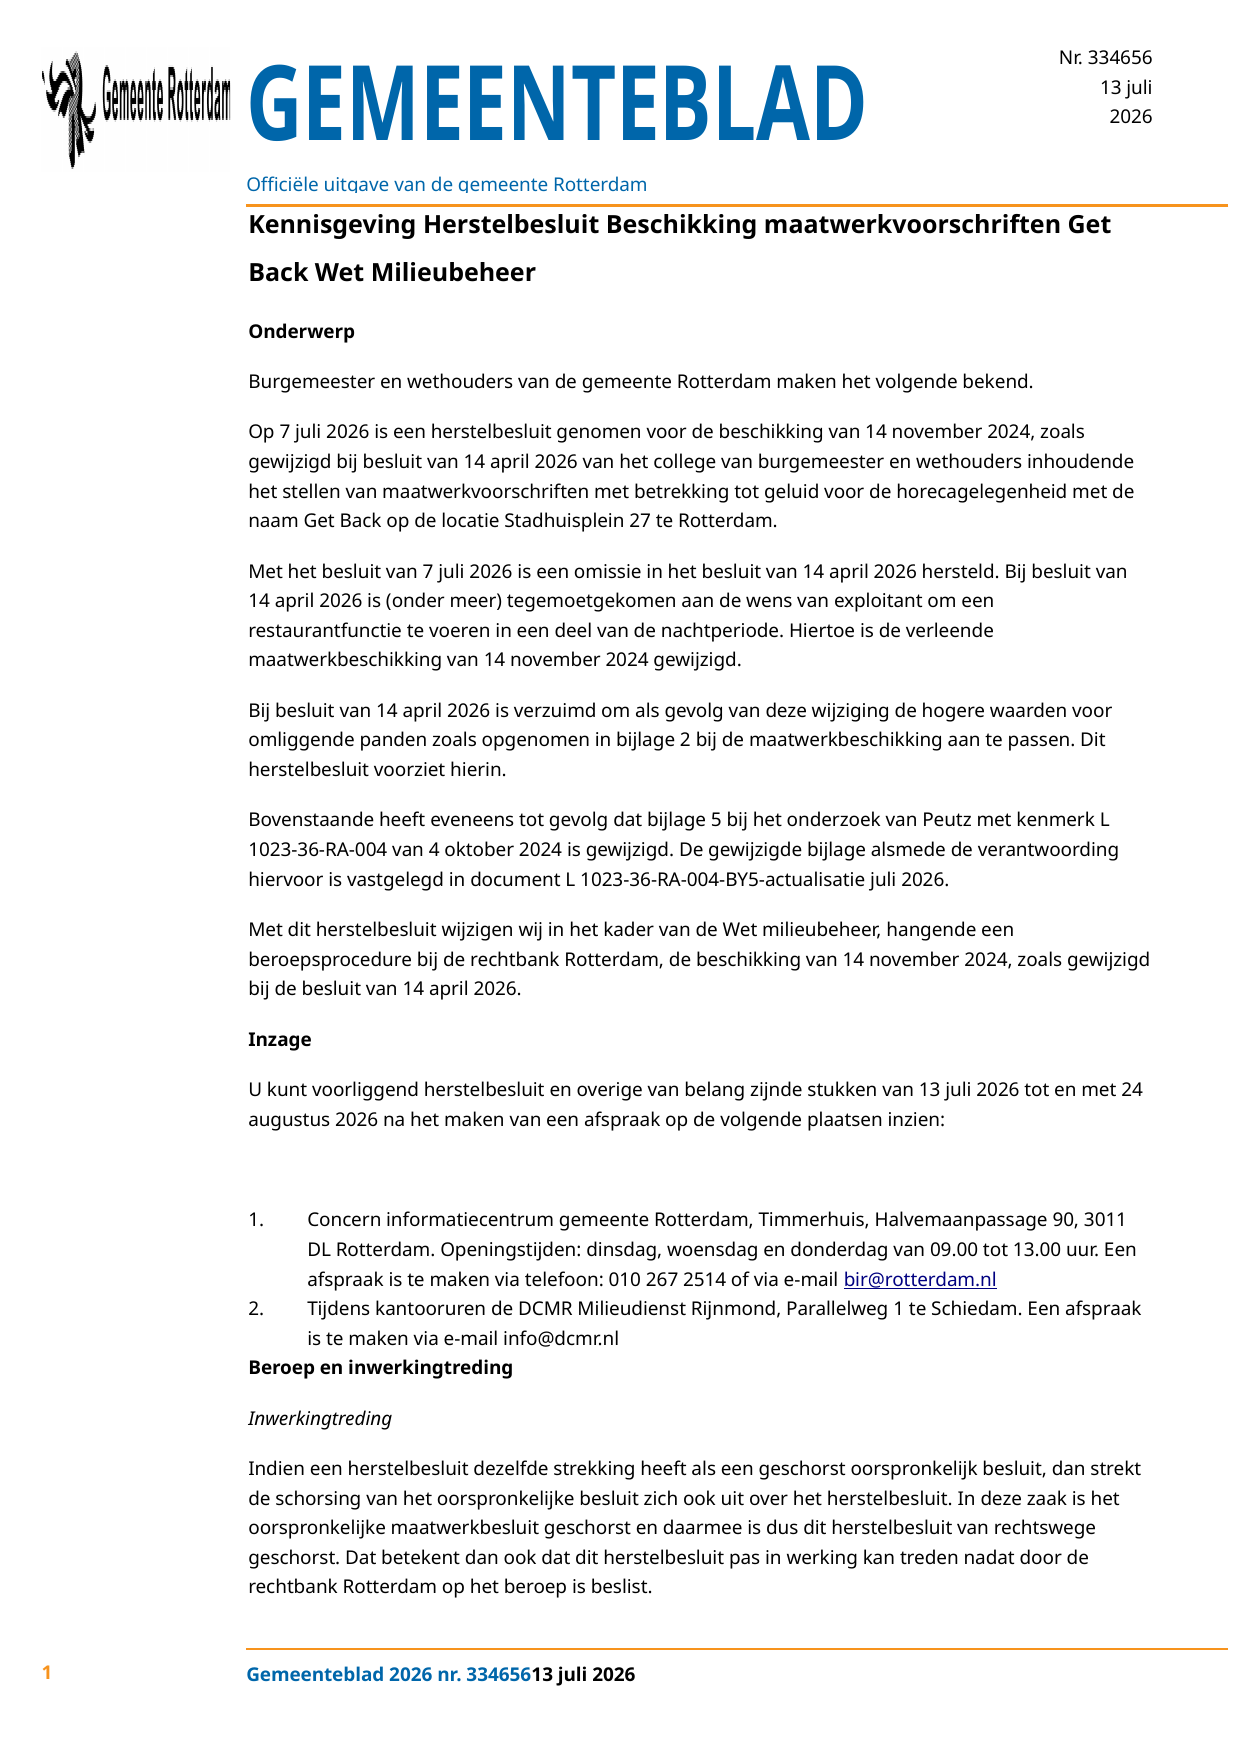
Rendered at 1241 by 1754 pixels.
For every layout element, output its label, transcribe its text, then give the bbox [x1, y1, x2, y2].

text Kennisgeving Herstelbesluit Beschikking maatwerkvoorschriften Get Back Wet Milieubeheer [248, 207, 1152, 288]
picture [41, 47, 231, 172]
text Op 7 juli 2026 is een herstelbesluit genomen voor de beschikking van 14 november 2024, zoals gewijzigd bij besluit van 14 april 2026 van het college van burgemeester en wethouders inhoudende het stellen van maatwerkvoorschriften met betrekking tot geluid voor de horecagelegenheid met de naam Get Back op de locatie Stadhuisplein 27 te Rotterdam. [248, 419, 1152, 533]
list Concern informatiecentrum gemeente Rotterdam, Timmerhuis, Halvemaanpassage 90, 3011 DL Rotterdam. Openingstijden: dinsdag, woensdag en donderdag van 09.00 tot 13.00 uur. Een afspraak is te maken via telefoon: 010 267 2514 of via e-mail bir@rotterdam.nl [248, 1207, 1152, 1292]
text Beroep en inwerkingtreding [248, 1354, 1152, 1380]
text Indien een herstelbesluit dezelfde strekking heeft als een geschorst oorspronkelijk besluit, dan strekt de schorsing van het oorspronkelijke besluit zich ook uit over het herstelbesluit. In deze zaak is het oorspronkelijke maatwerkbesluit geschorst en daarmee is dus dit herstelbesluit van rechtswege geschorst. Dat betekent dan ook dat dit herstelbesluit pas in werking kan treden nadat door de rechtbank Rotterdam op het beroep is beslist. [248, 1455, 1152, 1599]
text Met het besluit van 7 juli 2026 is een omissie in het besluit van 14 april 2026 hersteld. Bij besluit van 14 april 2026 is (onder meer) tegemoetgekomen aan de wens van exploitant om een restaurantfunctie te voeren in een deel van de nachtperiode. Hiertoe is de verleende maatwerkbeschikking van 14 november 2024 gewijzigd. [248, 558, 1152, 672]
text Burgemeester en wethouders van de gemeente Rotterdam maken het volgende bekend. [248, 368, 1152, 394]
text U kunt voorliggend herstelbesluit en overige van belang zijnde stukken van 13 juli 2026 tot en met 24 augustus 2026 na het maken van een afspraak op de volgende plaatsen inzien: [248, 1076, 1152, 1132]
text Bij besluit van 14 april 2026 is verzuimd om als gevolg van deze wijziging de hogere waarden voor omliggende panden zoals opgenomen in bijlage 2 bij de maatwerkbeschikking aan te passen. Dit herstelbesluit voorziet hierin. [248, 697, 1152, 782]
list Tijdens kantooruren de DCMR Milieudienst Rijnmond, Parallelweg 1 te Schiedam. Een afspraak is te maken via e-mail info@dcmr.nl [248, 1295, 1152, 1351]
text Inzage [248, 1026, 1152, 1052]
text Met dit herstelbesluit wijzigen wij in het kader van de Wet milieubeheer, hangende een beroepsprocedure bij de rechtbank Rotterdam, de beschikking van 14 november 2024, zoals gewijzigd bij de besluit van 14 april 2026. [248, 916, 1152, 1001]
text Onderwerp [248, 318, 1152, 344]
text Bovenstaande heeft eveneens tot gevolg dat bijlage 5 bij het onderzoek van Peutz met kenmerk L 1023-36-RA-004 van 4 oktober 2024 is gewijzigd. De gewijzigde bijlage alsmede de verantwoording hiervoor is vastgelegd in document L 1023-36-RA-004-BY5-actualisatie juli 2026. [248, 807, 1152, 892]
text Inwerkingtreding [248, 1405, 1152, 1431]
